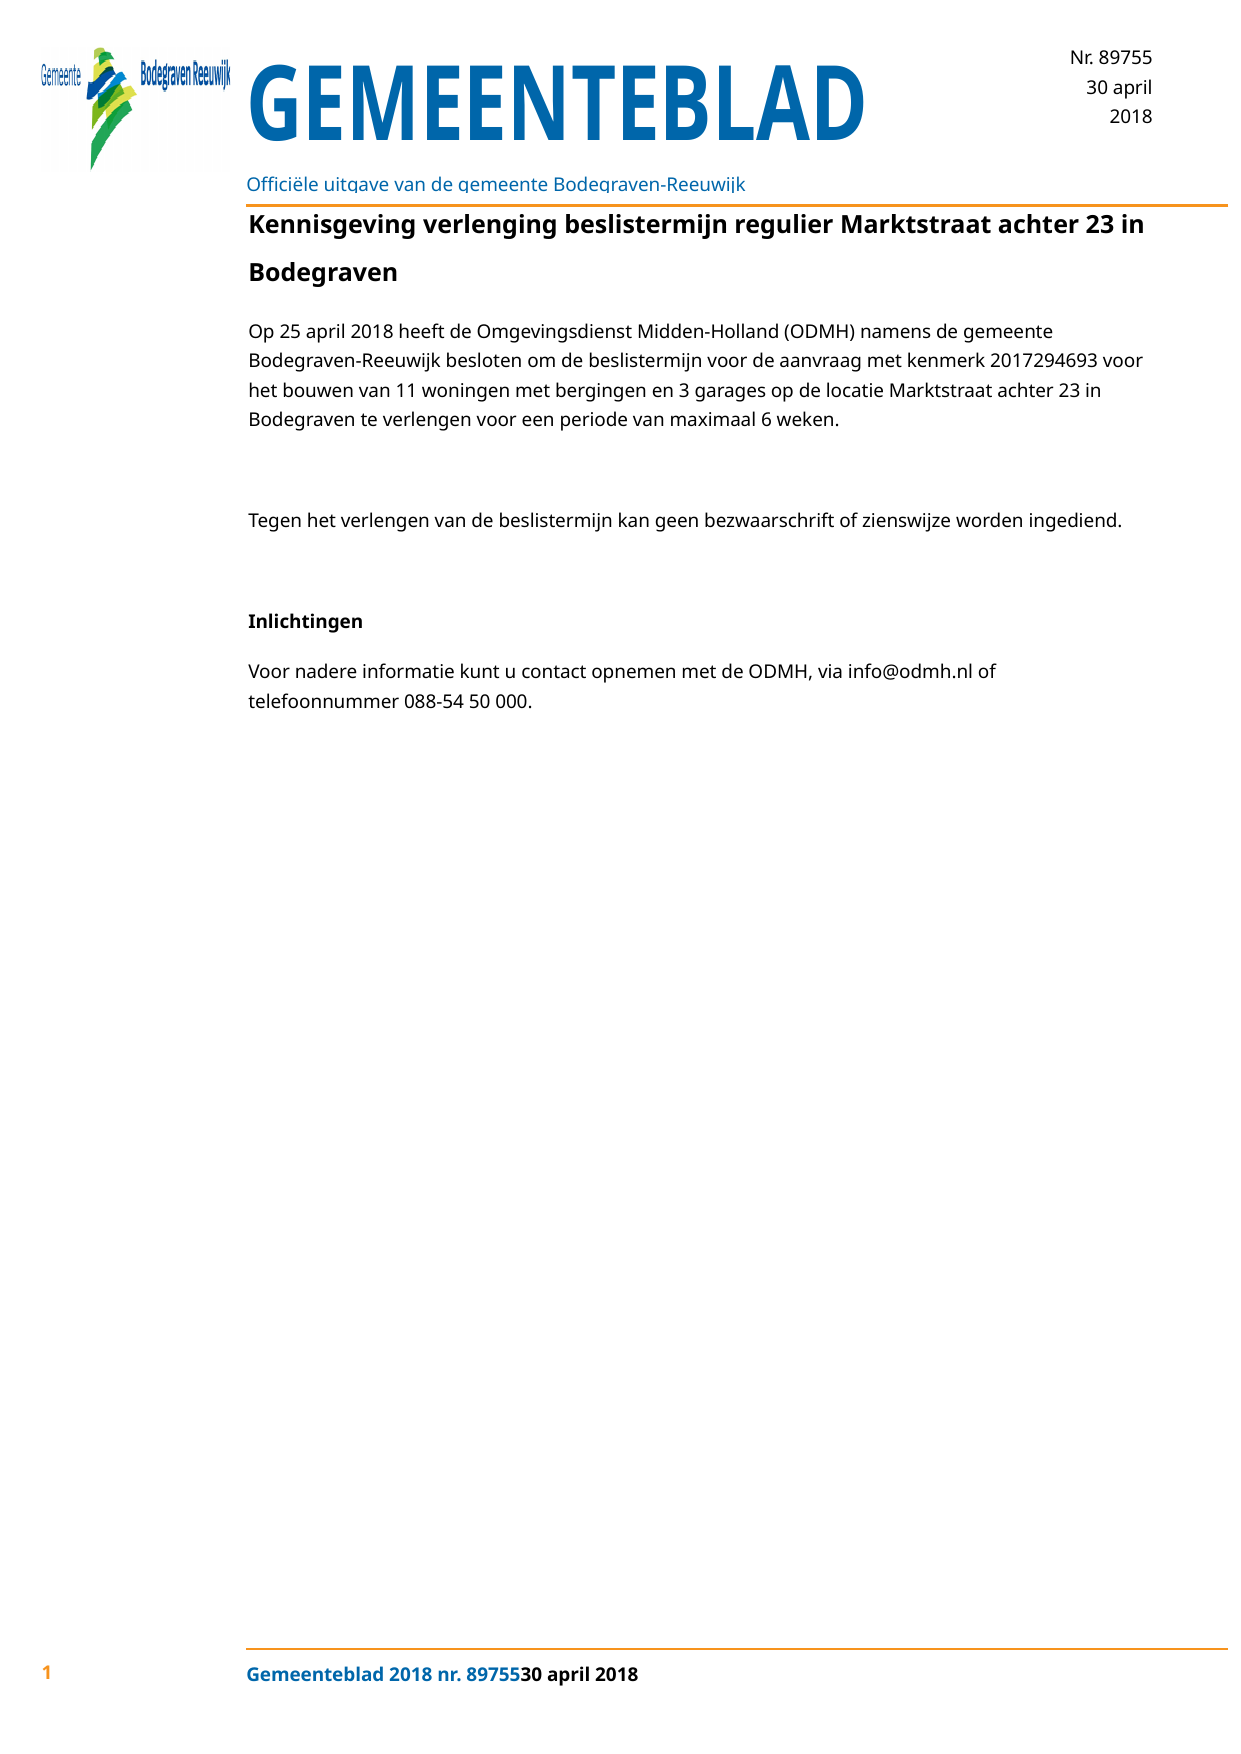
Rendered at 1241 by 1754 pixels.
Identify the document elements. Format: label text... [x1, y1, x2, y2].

text Kennisgeving verlenging beslistermijn regulier Marktstraat achter 23 in Bodegraven [248, 207, 1152, 288]
text Voor nadere informatie kunt u contact opnemen met de ODMH, via info@odmh.nl of telefoonnummer 088-54 50 000. [248, 659, 1152, 714]
text Tegen het verlengen van de beslistermijn kan geen bezwaarschrift of zienswijze worden ingediend. [248, 507, 1152, 533]
text Op 25 april 2018 heeft de Omgevingsdienst Midden-Holland (ODMH) namens de gemeente Bodegraven-Reeuwijk besloten om de beslistermijn voor de aanvraag met kenmerk 2017294693 voor het bouwen van 11 woningen met bergingen en 3 garages op de locatie Marktstraat achter 23 in Bodegraven te verlengen voor een periode van maximaal 6 weken. [248, 318, 1152, 432]
picture [41, 47, 231, 172]
text Inlichtingen [248, 608, 1152, 634]
